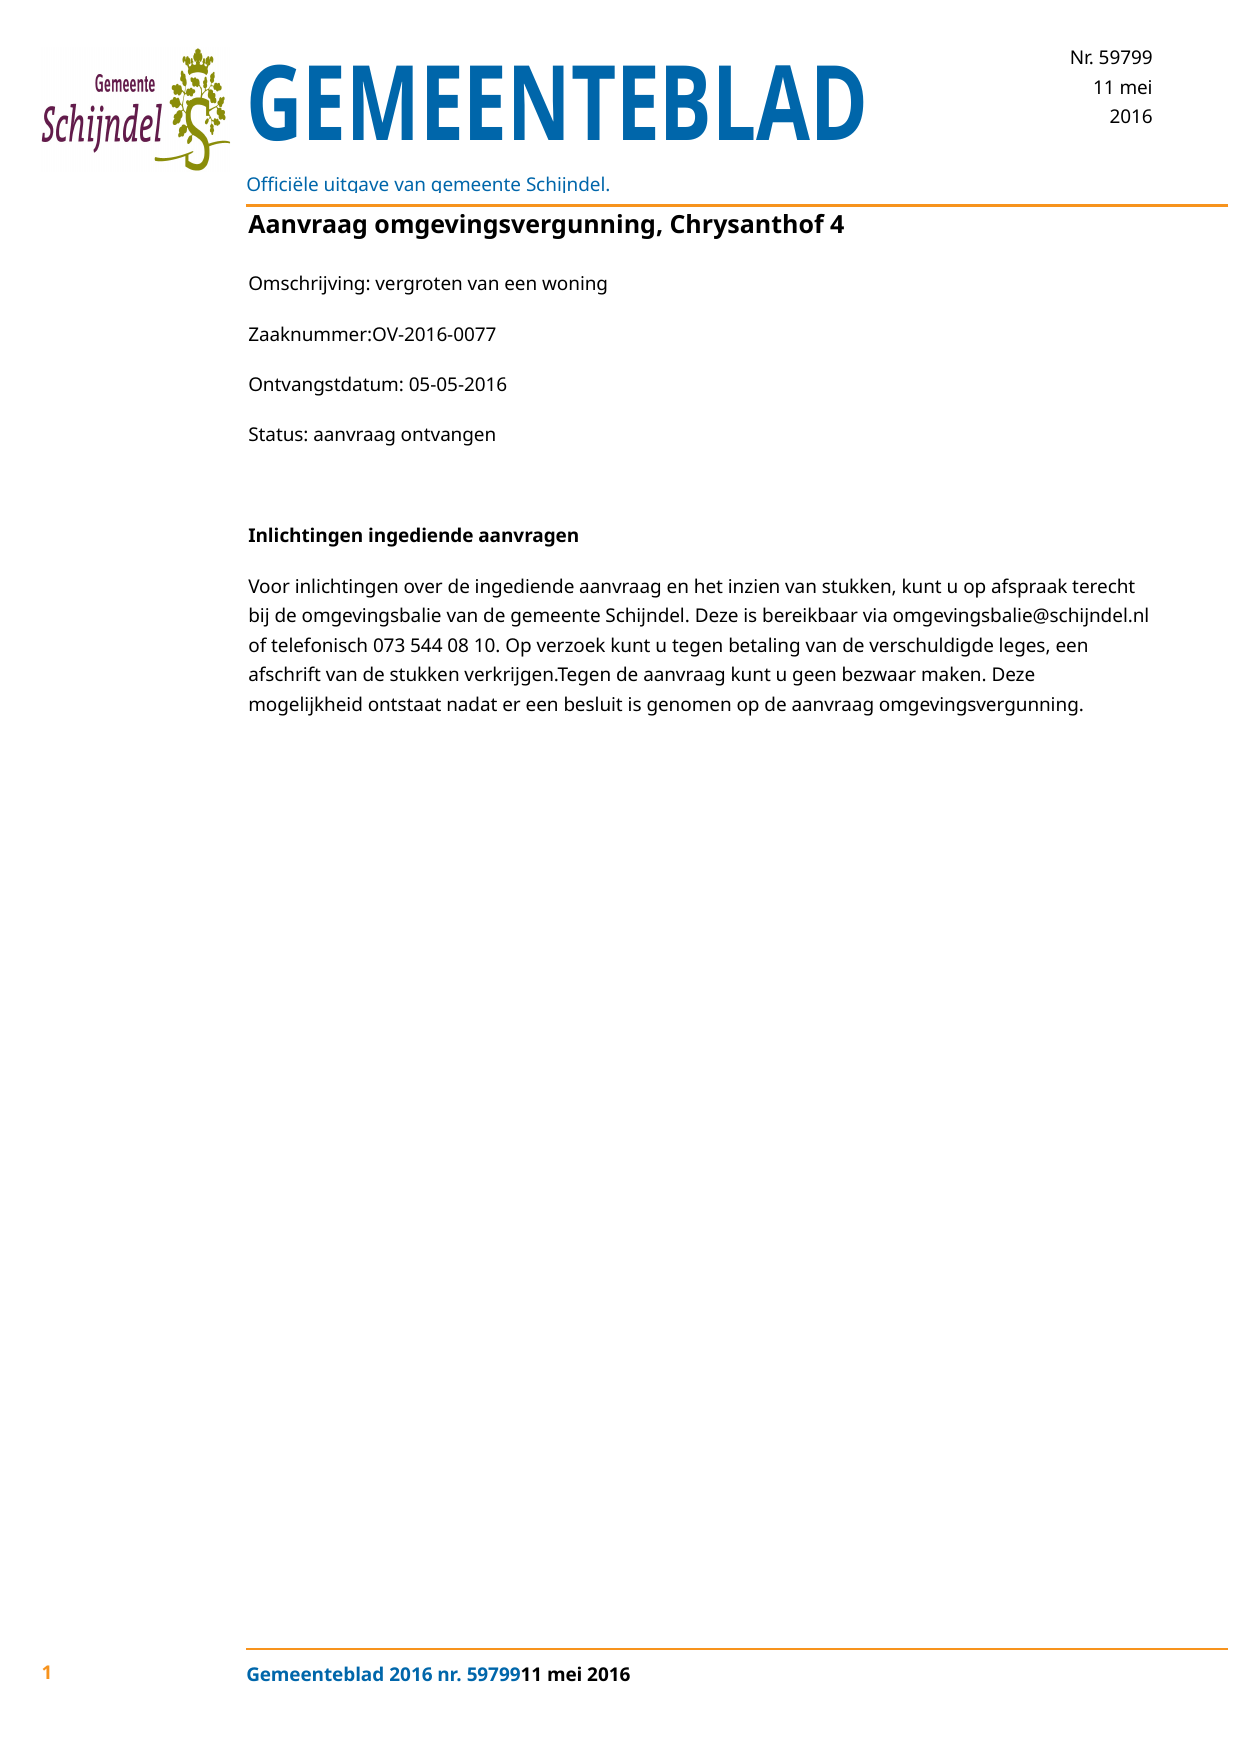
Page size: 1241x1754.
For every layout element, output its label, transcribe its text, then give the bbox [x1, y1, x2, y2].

text Aanvraag omgevingsvergunning, Chrysanthof 4 [248, 207, 1152, 241]
picture [41, 47, 231, 172]
text Inlichtingen ingediende aanvragen [248, 522, 1152, 548]
text Status: aanvraag ontvangen [248, 422, 1152, 447]
text Ontvangstdatum: 05-05-2016 [248, 371, 1152, 397]
text Zaaknummer:OV-2016-0077 [248, 321, 1152, 346]
text Omschrijving: vergroten van een woning [248, 270, 1152, 296]
text Voor inlichtingen over de ingediende aanvraag en het inzien van stukken, kunt u op afspraak terecht bij de omgevingsbalie van de gemeente Schijndel. Deze is bereikbaar via omgevingsbalie@schijndel.nl of telefonisch 073 544 08 10. Op verzoek kunt u tegen betaling van de verschuldigde leges, een afschrift van de stukken verkrijgen.Tegen de aanvraag kunt u geen bezwaar maken. Deze mogelijkheid ontstaat nadat er een besluit is genomen op de aanvraag omgevingsvergunning. [248, 573, 1152, 717]
